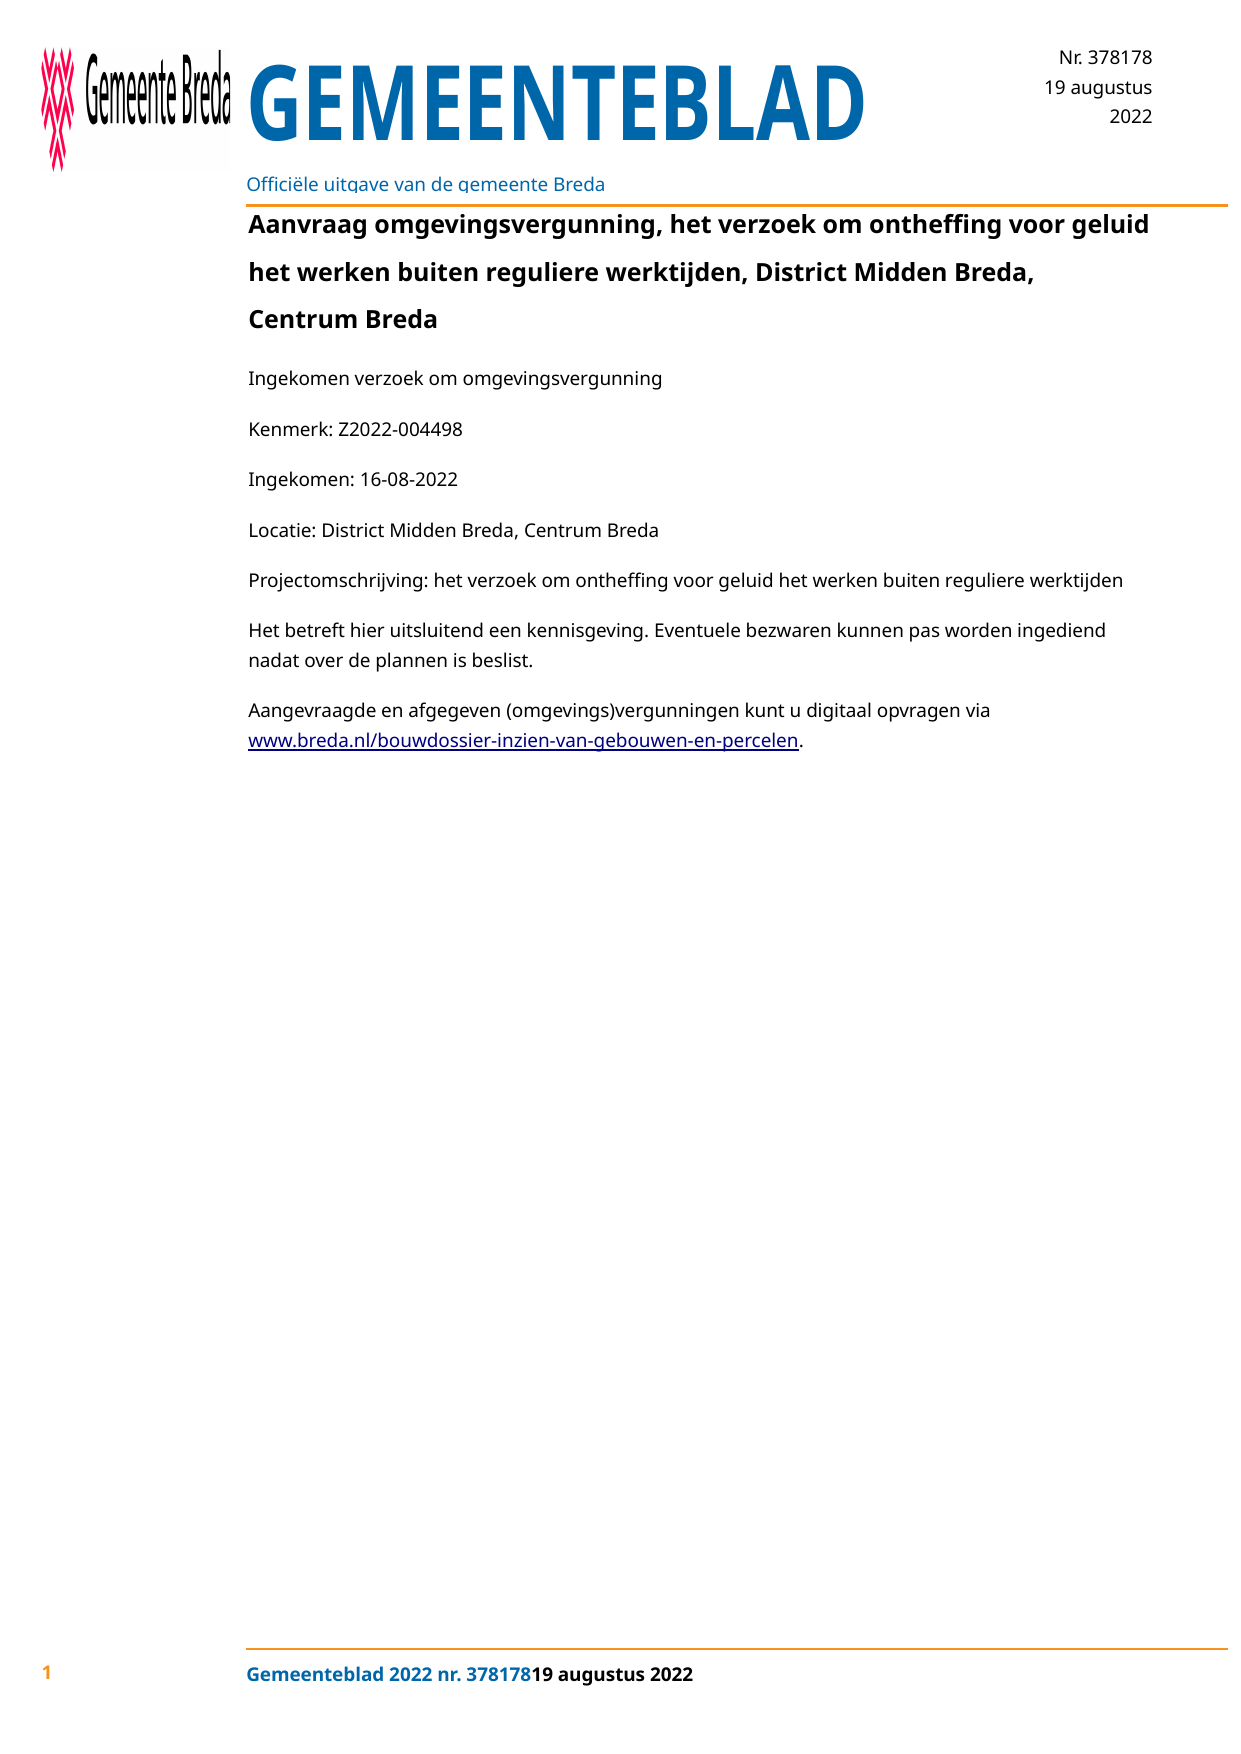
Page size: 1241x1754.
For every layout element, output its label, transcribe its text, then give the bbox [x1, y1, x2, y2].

text Kenmerk: Z2022-004498 [248, 416, 1152, 442]
text Projectomschrijving: het verzoek om ontheffing voor geluid het werken buiten reguliere werktijden [248, 567, 1152, 593]
text Ingekomen verzoek om omgevingsvergunning [248, 366, 1152, 391]
picture [41, 47, 231, 172]
text Locatie: District Midden Breda, Centrum Breda [248, 517, 1152, 542]
text Aangevraagde en afgegeven (omgevings)vergunningen kunt u digitaal opvragen via www.breda.nl/bouwdossier-inzien-van-gebouwen-en-percelen. [248, 698, 1152, 753]
text Ingekomen: 16-08-2022 [248, 466, 1152, 492]
text Het betreft hier uitsluitend een kennisgeving. Eventuele bezwaren kunnen pas worden ingediend nadat over de plannen is beslist. [248, 618, 1152, 673]
text Aanvraag omgevingsvergunning, het verzoek om ontheffing voor geluid het werken buiten reguliere werktijden, District Midden Breda, Centrum Breda [248, 207, 1152, 336]
